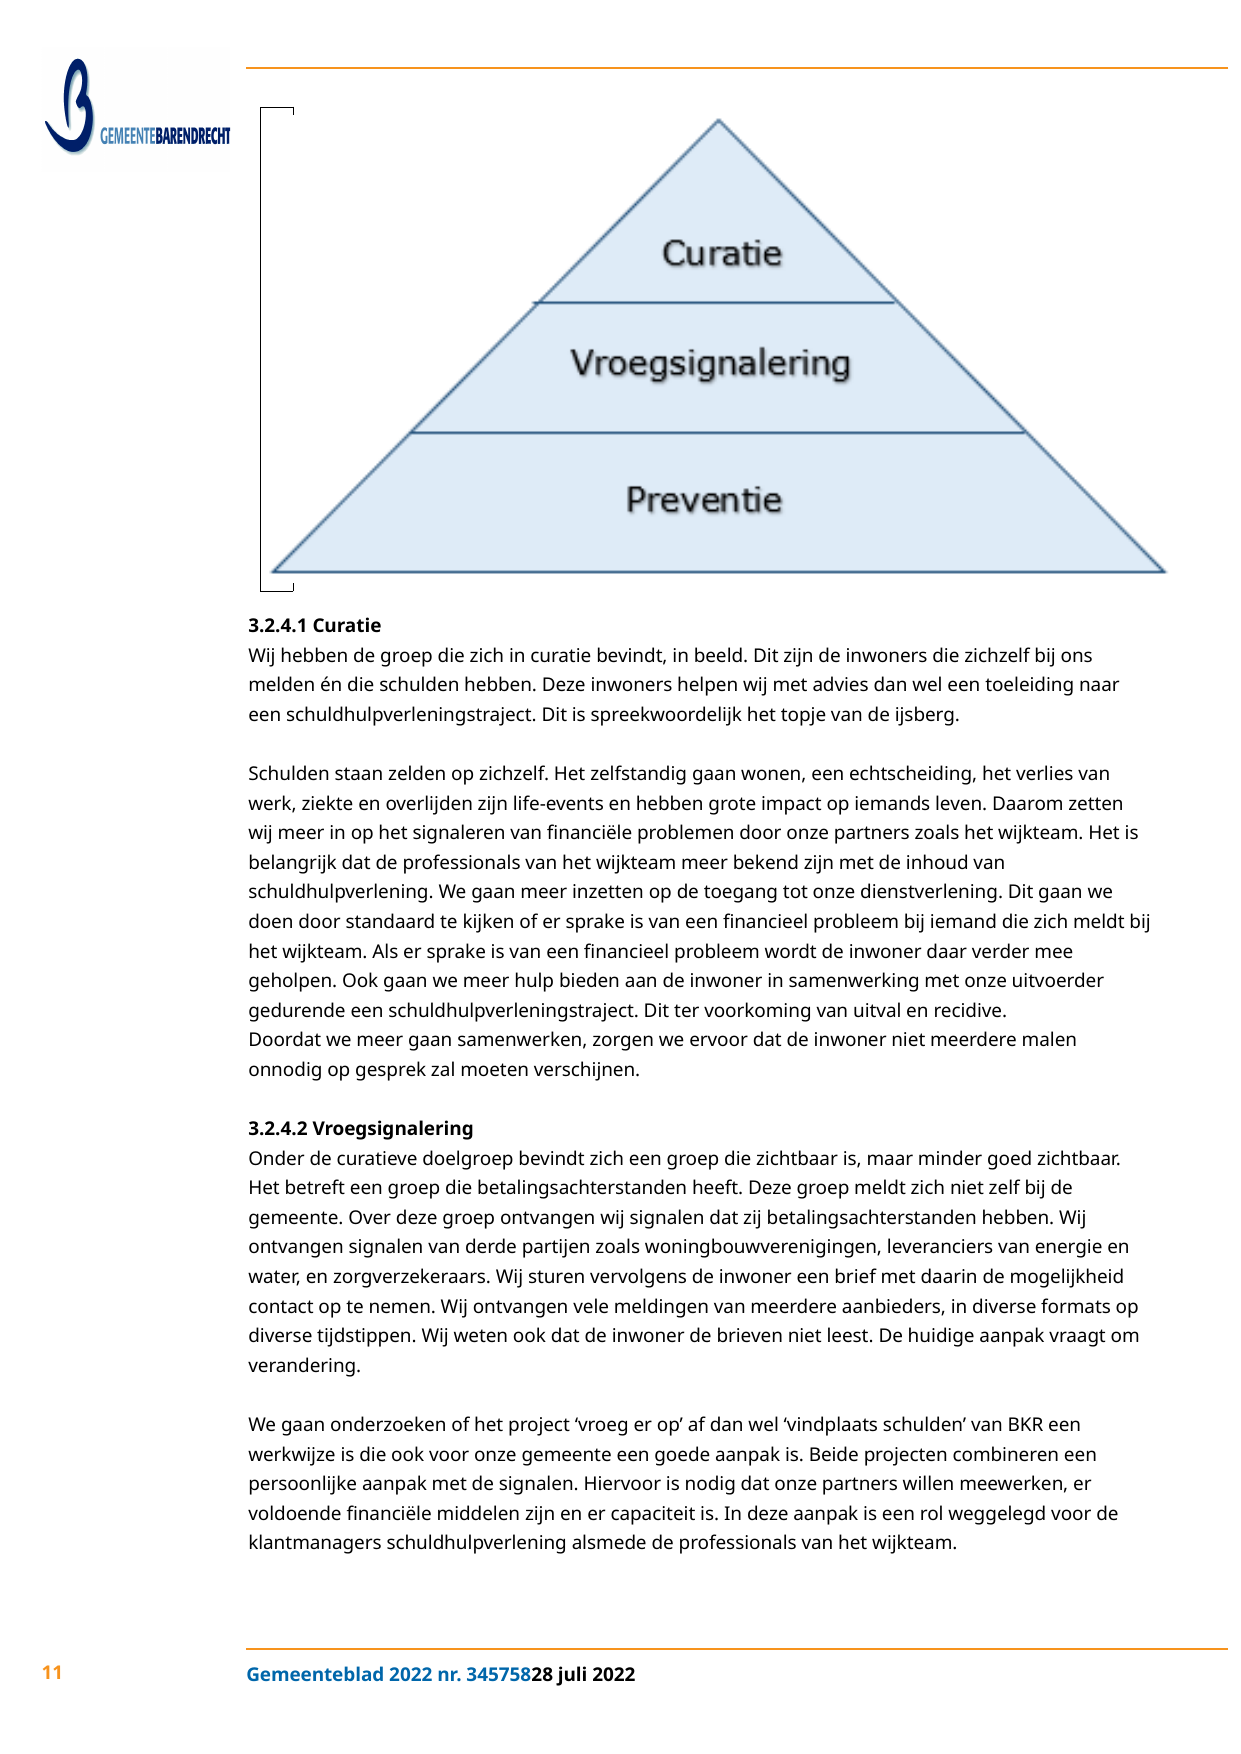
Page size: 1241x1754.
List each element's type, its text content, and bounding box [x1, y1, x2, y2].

text Onder de curatieve doelgroep bevindt zich een groep die zichtbaar is, maar minder goed zichtbaar. Het betreft een groep die betalingsachterstanden heeft. Deze groep meldt zich niet zelf bij de gemeente. Over deze groep ontvangen wij signalen dat zij betalingsachterstanden hebben. Wij ontvangen signalen van derde partijen zoals woningbouwverenigingen, leveranciers van energie en water, en zorgverzekeraars. Wij sturen vervolgens de inwoner een brief met daarin de mogelijkheid contact op te nemen. Wij ontvangen vele meldingen van meerdere aanbieders, in diverse formats op diverse tijdstippen. Wij weten ook dat de inwoner de brieven niet leest. De huidige aanpak vraagt om verandering. [248, 1145, 1152, 1378]
text We gaan onderzoeken of het project ‘vroeg er op’ af dan wel ‘vindplaats schulden’ van BKR een werkwijze is die ook voor onze gemeente een goede aanpak is. Beide projecten combineren een persoonlijke aanpak met de signalen. Hiervoor is nodig dat onze partners willen meewerken, er voldoende financiële middelen zijn en er capaciteit is. In deze aanpak is een rol weggelegd voor de klantmanagers schuldhulpverlening alsmede de professionals van het wijkteam. [248, 1411, 1152, 1555]
picture [268, 115, 1173, 583]
text Schulden staan zelden op zichzelf. Het zelfstandig gaan wonen, een echtscheiding, het verlies van werk, ziekte en overlijden zijn life-events en hebben grote impact op iemands leven. Daarom zetten wij meer in op het signaleren van financiële problemen door onze partners zoals het wijkteam. Het is belangrijk dat de professionals van het wijkteam meer bekend zijn met de inhoud van schuldhulpverlening. We gaan meer inzetten op de toegang tot onze dienstverlening. Dit gaan we doen door standaard te kijken of er sprake is van een financieel probleem bij iemand die zich meldt bij het wijkteam. Als er sprake is van een financieel probleem wordt de inwoner daar verder mee geholpen. Ook gaan we meer hulp bieden aan de inwoner in samenwerking met onze uitvoerder gedurende een schuldhulpverleningstraject. Dit ter voorkoming van uitval en recidive. [248, 760, 1152, 1023]
text 3.2.4.1 Curatie [248, 612, 1152, 638]
picture [41, 47, 231, 172]
text Wij hebben de groep die zich in curatie bevindt, in beeld. Dit zijn de inwoners die zichzelf bij ons melden én die schulden hebben. Deze inwoners helpen wij met advies dan wel een toeleiding naar een schuldhulpverleningstraject. Dit is spreekwoordelijk het topje van de ijsberg. [248, 642, 1152, 727]
text Doordat we meer gaan samenwerken, zorgen we ervoor dat de inwoner niet meerdere malen onnodig op gesprek zal moeten verschijnen. [248, 1027, 1152, 1082]
text 3.2.4.2 Vroegsignalering [248, 1115, 1152, 1141]
